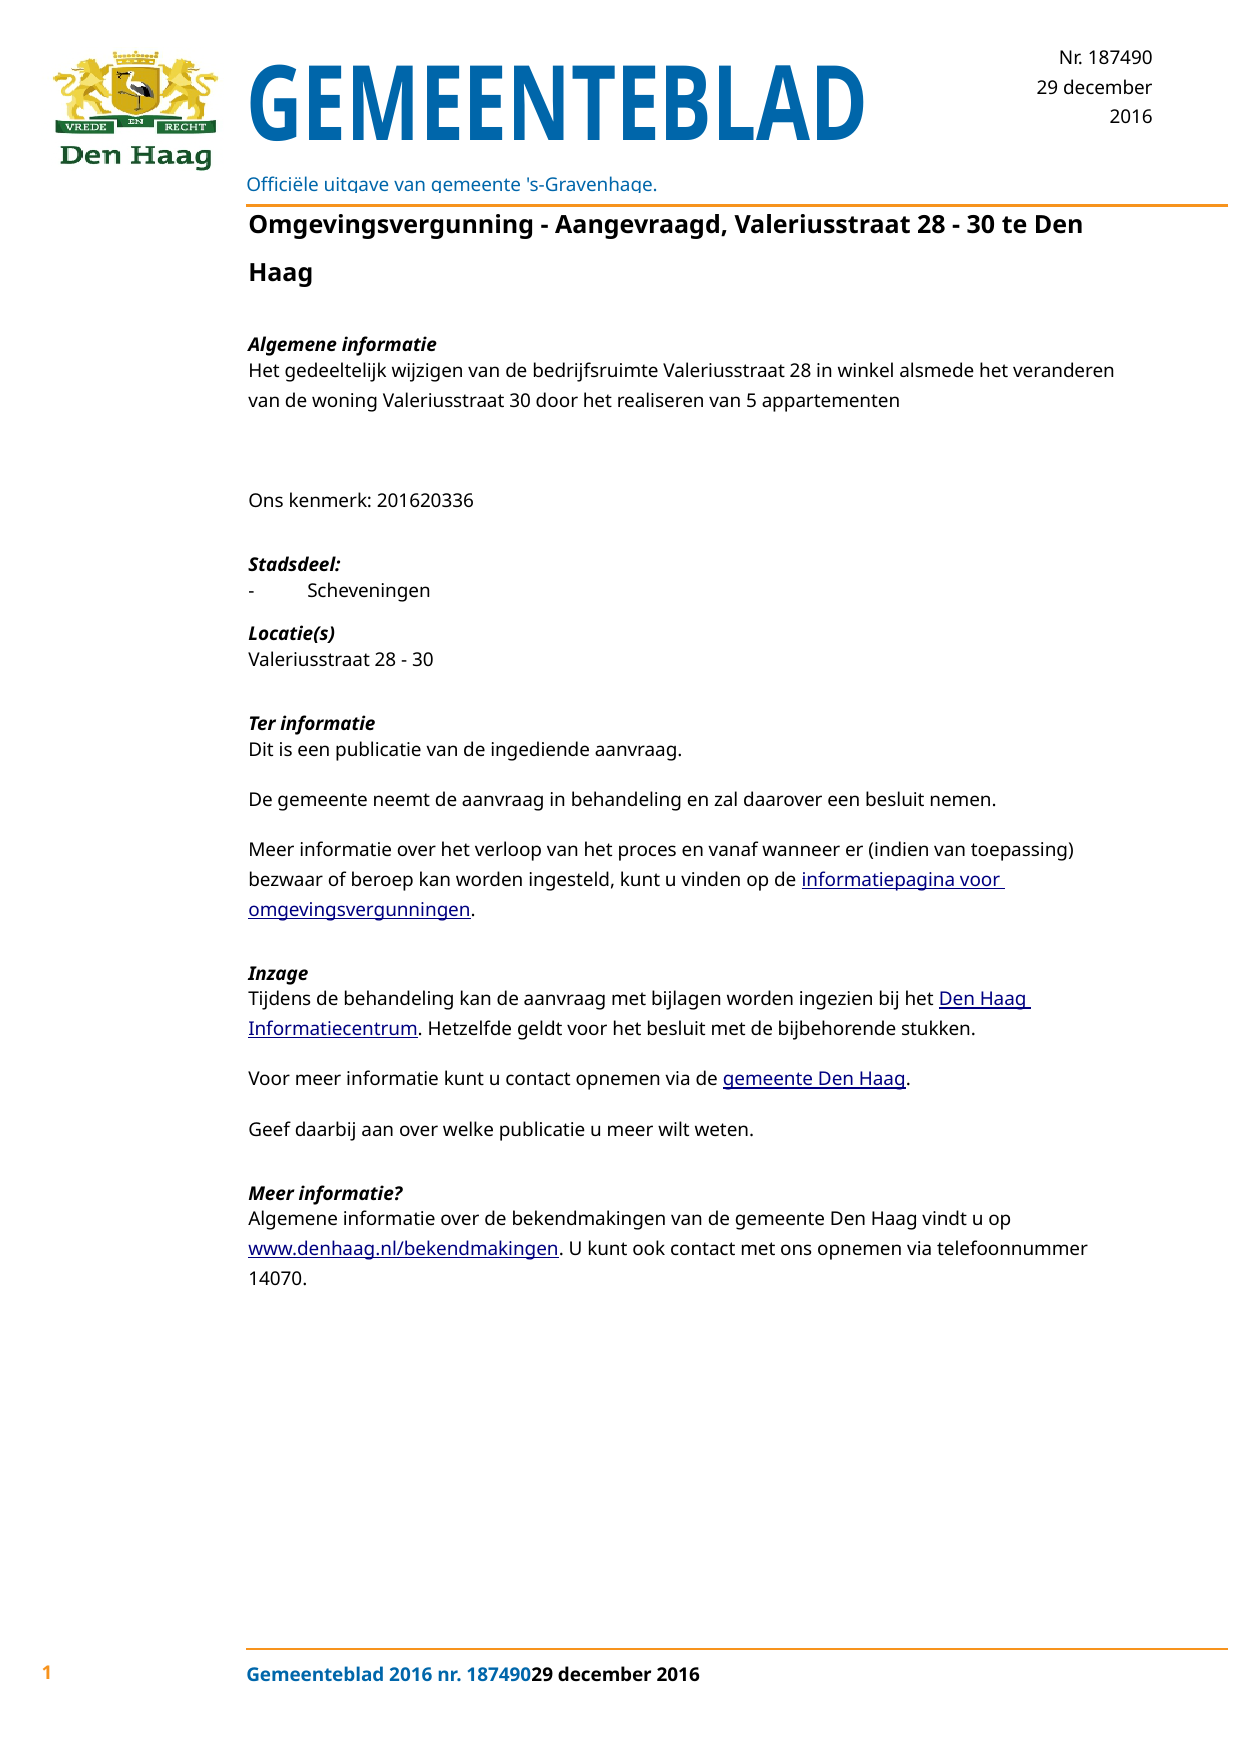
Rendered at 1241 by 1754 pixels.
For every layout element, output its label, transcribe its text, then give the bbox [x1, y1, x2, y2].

text Algemene informatie over de bekendmakingen van de gemeente Den Haag vindt u op www.denhaag.nl/bekendmakingen. U kunt ook contact met ons opnemen via telefoonnummer 14070. [248, 1206, 1152, 1291]
text Valeriusstraat 28 - 30 [248, 646, 1152, 672]
picture [41, 47, 231, 172]
text Het gedeeltelijk wijzigen van de bedrijfsruimte Valeriusstraat 28 in winkel alsmede het veranderen van de woning Valeriusstraat 30 door het realiseren van 5 appartementen [248, 357, 1152, 412]
text Algemene informatie [248, 331, 1152, 357]
text Dit is een publicatie van de ingediende aanvraag. [248, 736, 1152, 762]
text Meer informatie? [248, 1180, 1152, 1206]
text De gemeente neemt de aanvraag in behandeling en zal daarover een besluit nemen. [248, 786, 1152, 812]
text Voor meer informatie kunt u contact opnemen via de gemeente Den Haag. [248, 1066, 1152, 1091]
text Ons kenmerk: 201620336 [248, 488, 1152, 513]
text Meer informatie over het verloop van het proces en vanaf wanneer er (indien van toepassing) bezwaar of beroep kan worden ingesteld, kunt u vinden op de informatiepagina voor omgevingsvergunningen. [248, 837, 1152, 922]
text Omgevingsvergunning - Aangevraagd, Valeriusstraat 28 - 30 te Den Haag [248, 207, 1152, 288]
text Stadsdeel: [248, 552, 1152, 577]
text Locatie(s) [248, 620, 1152, 646]
text Inzage [248, 960, 1152, 986]
text Tijdens de behandeling kan de aanvraag met bijlagen worden ingezien bij het Den Haag Informatiecentrum. Hetzelfde geldt voor het besluit met de bijbehorende stukken. [248, 986, 1152, 1041]
text Ter informatie [248, 710, 1152, 736]
list Scheveningen [248, 577, 1152, 603]
text Geef daarbij aan over welke publicatie u meer wilt weten. [248, 1116, 1152, 1142]
